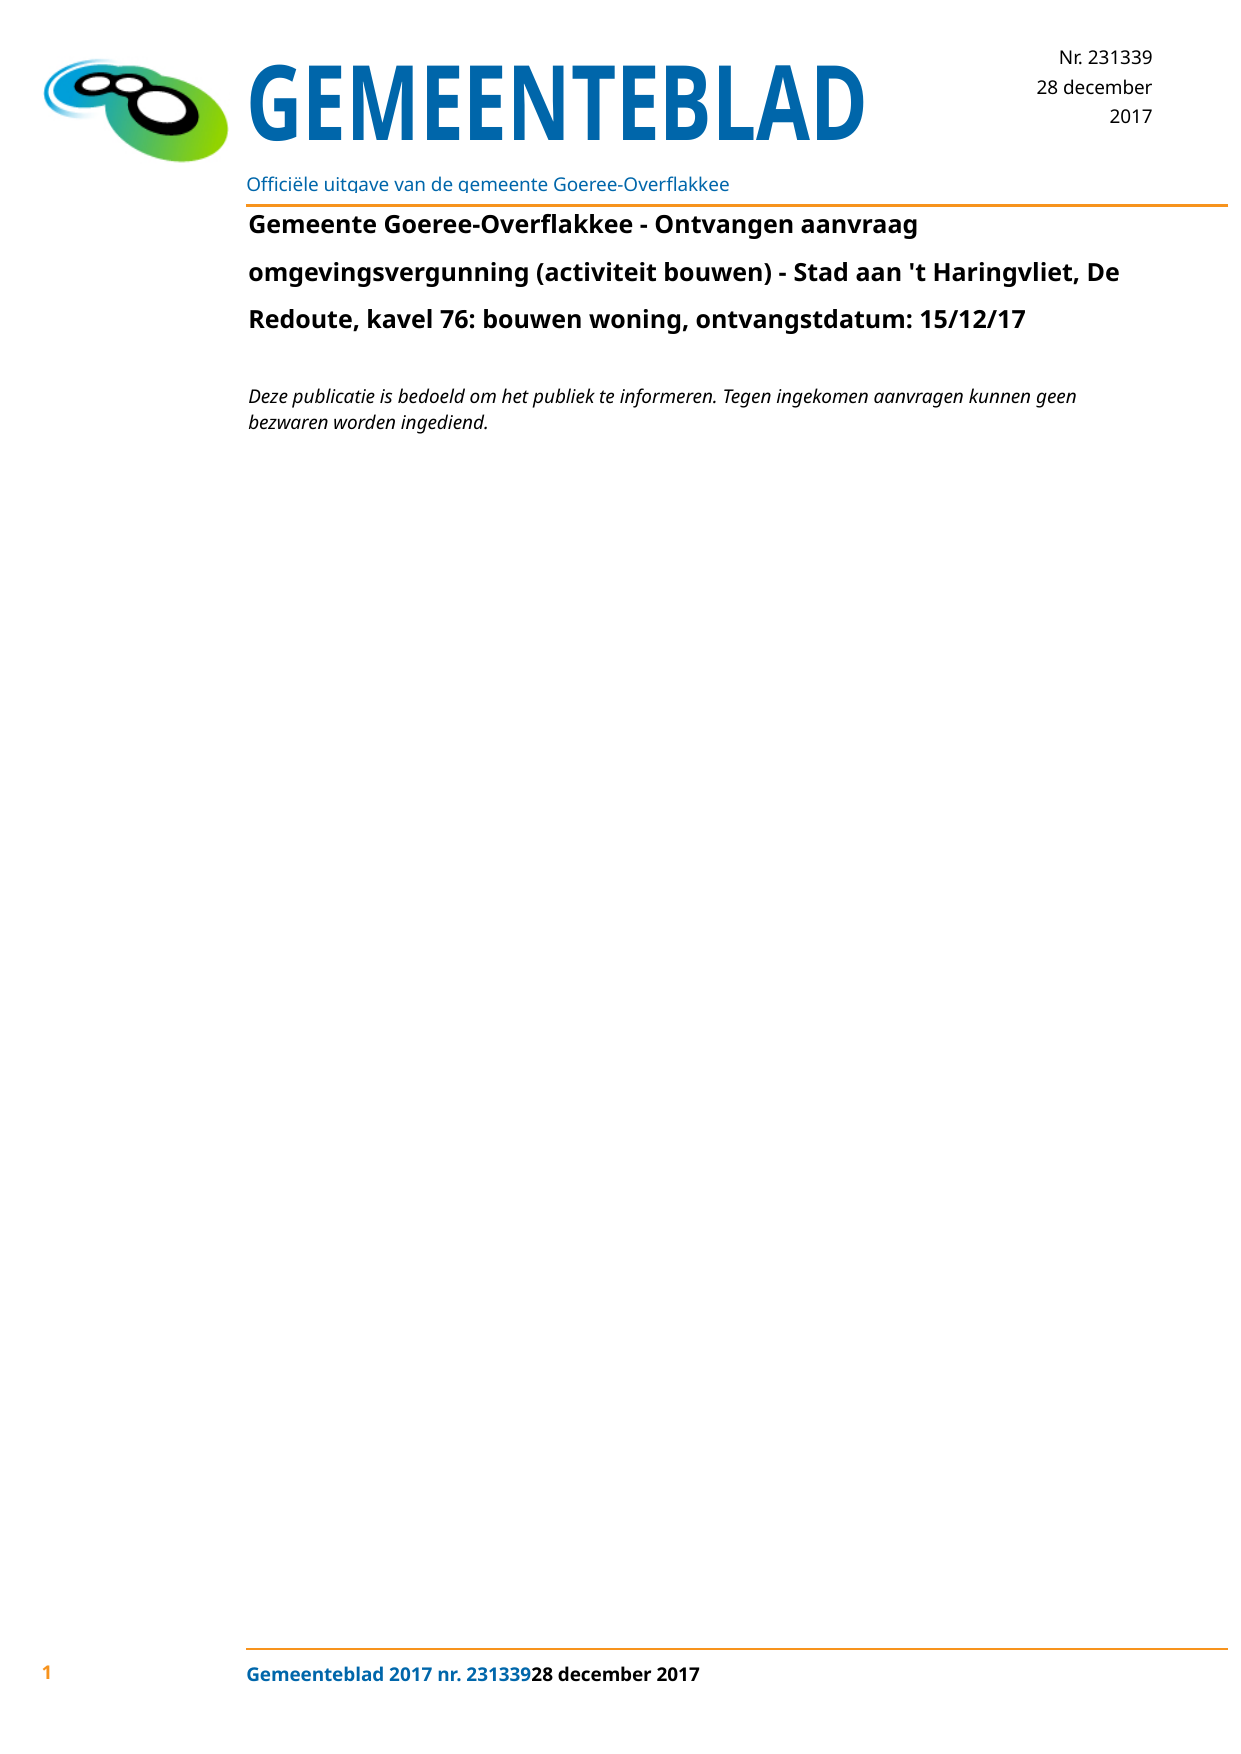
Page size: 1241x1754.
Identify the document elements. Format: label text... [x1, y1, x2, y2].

picture [41, 47, 231, 172]
text Deze publicatie is bedoeld om het publiek te informeren. Tegen ingekomen aanvragen kunnen geen bezwaren worden ingediend. [248, 384, 1152, 435]
text Gemeente Goeree-Overflakkee - Ontvangen aanvraag omgevingsvergunning (activiteit bouwen) - Stad aan 't Haringvliet, De Redoute, kavel 76: bouwen woning, ontvangstdatum: 15/12/17 [248, 207, 1152, 336]
